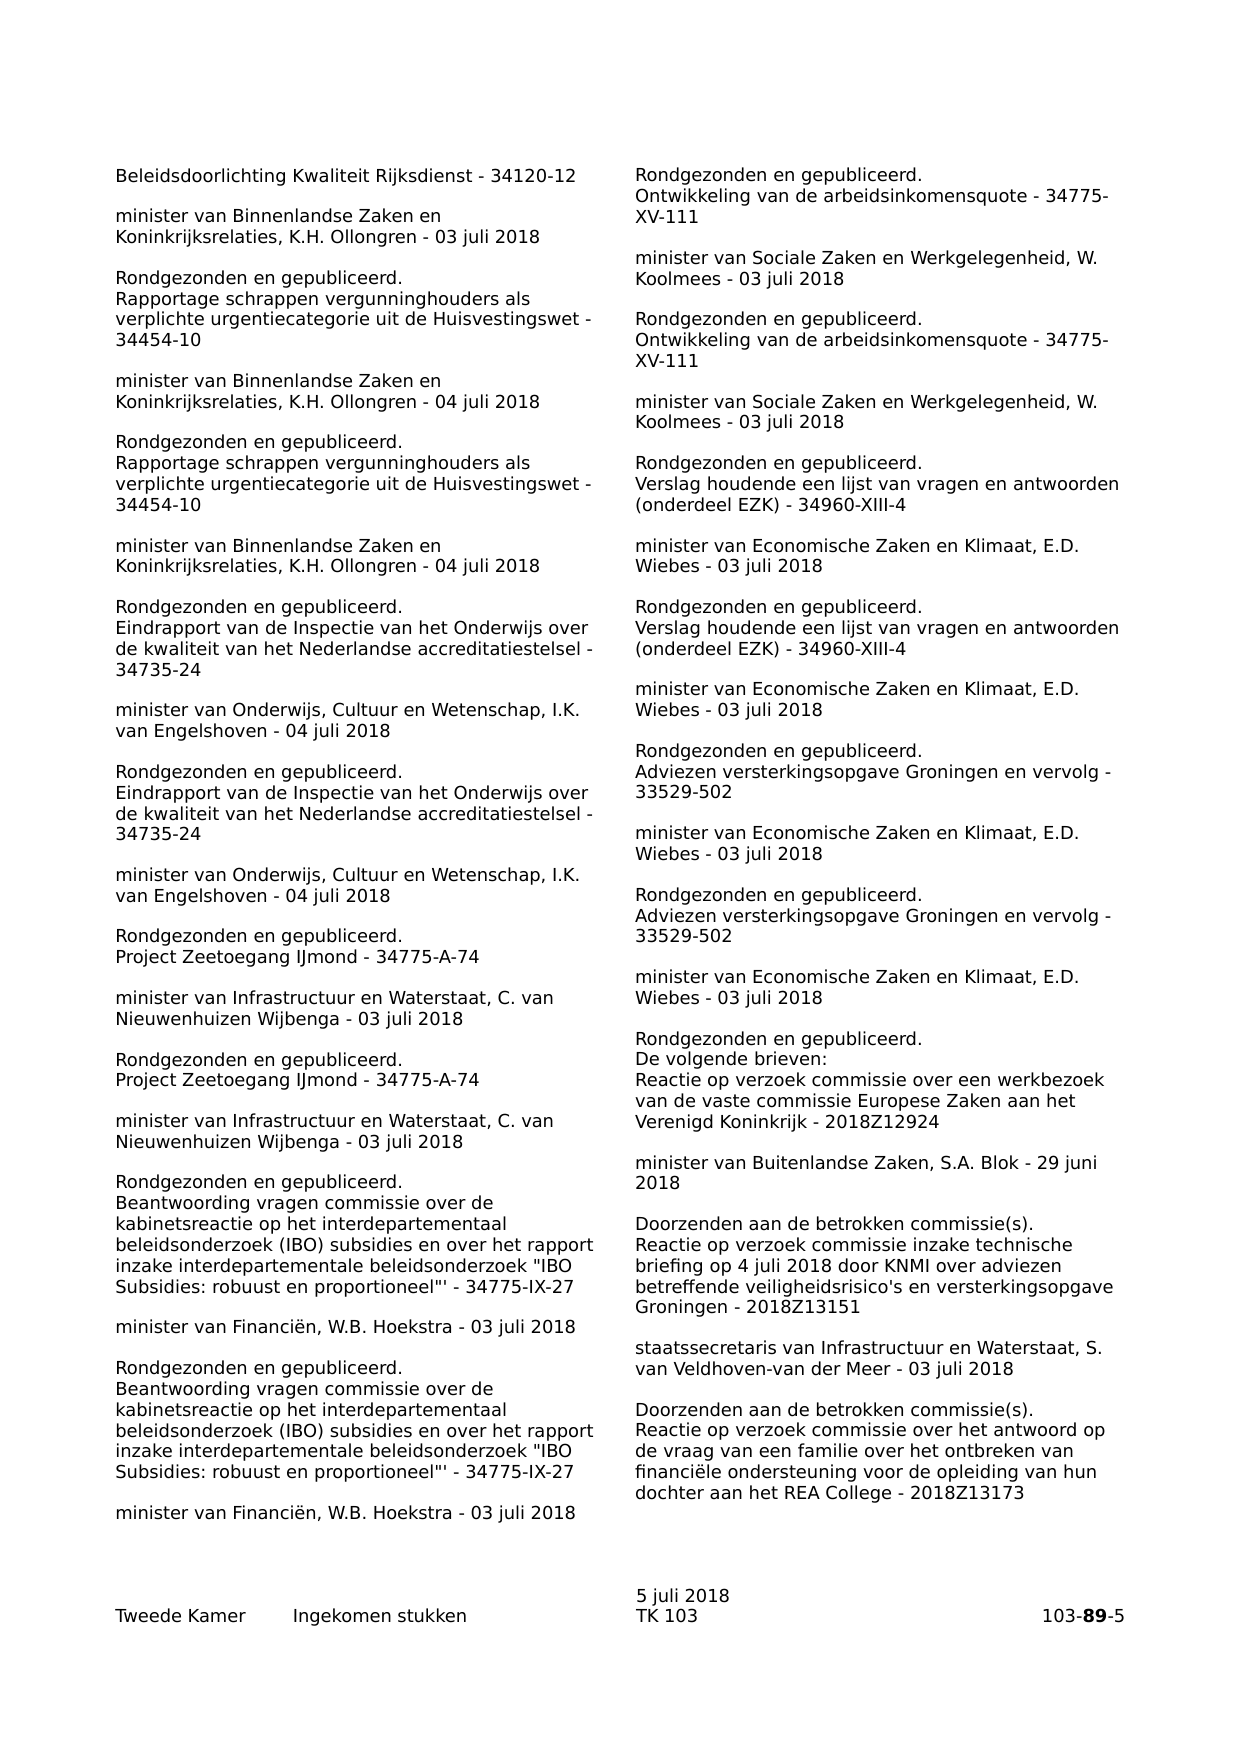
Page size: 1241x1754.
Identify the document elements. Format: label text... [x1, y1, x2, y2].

text minister van Onderwijs, Cultuur en Wetenschap, I.K. van Engelshoven - 04 juli 2018 [115, 700, 605, 742]
text Rapportage schrappen vergunninghouders als verplichte urgentiecategorie uit de Huisvestingswet - 34454-10 [115, 288, 605, 351]
text Rondgezonden en gepubliceerd. [635, 741, 1125, 761]
text minister van Economische Zaken en Klimaat, E.D. Wiebes - 03 juli 2018 [635, 679, 1125, 721]
text Rondgezonden en gepubliceerd. [115, 597, 605, 618]
text minister van Infrastructuur en Waterstaat, C. van Nieuwenhuizen Wijbenga - 03 juli 2018 [115, 1111, 605, 1152]
text Rondgezonden en gepubliceerd. [635, 453, 1125, 474]
text minister van Onderwijs, Cultuur en Wetenschap, I.K. van Engelshoven - 04 juli 2018 [115, 865, 605, 906]
text Adviezen versterkingsopgave Groningen en vervolg - 33529-502 [635, 761, 1125, 803]
text Adviezen versterkingsopgave Groningen en vervolg - 33529-502 [635, 905, 1125, 947]
text Rondgezonden en gepubliceerd. [115, 268, 605, 288]
text minister van Sociale Zaken en Werkgelegenheid, W. Koolmees - 03 juli 2018 [635, 248, 1125, 289]
text Project Zeetoegang IJmond - 34775-A-74 [115, 947, 605, 968]
text Rondgezonden en gepubliceerd. [635, 1028, 1125, 1049]
text Rondgezonden en gepubliceerd. [635, 165, 1125, 186]
text Beantwoording vragen commissie over de kabinetsreactie op het interdepartementaal beleidsonderzoek (IBO) subsidies en over het rapport inzake interdepartementale beleidsonderzoek "IBO Subsidies: robuust en proportioneel"' - 34775-IX-27 [115, 1193, 605, 1297]
text Project Zeetoegang IJmond - 34775-A-74 [115, 1070, 605, 1091]
text Rondgezonden en gepubliceerd. [115, 1172, 605, 1193]
text Ontwikkeling van de arbeidsinkomensquote - 34775-XV-111 [635, 186, 1125, 228]
text minister van Binnenlandse Zaken en Koninkrijksrelaties, K.H. Ollongren - 04 juli 2018 [115, 536, 605, 577]
text Reactie op verzoek commissie inzake technische briefing op 4 juli 2018 door KNMI over adviezen betreffende veiligheidsrisico's en versterkingsopgave Groningen - 2018Z13151 [635, 1235, 1125, 1318]
text minister van Infrastructuur en Waterstaat, C. van Nieuwenhuizen Wijbenga - 03 juli 2018 [115, 988, 605, 1029]
text Doorzenden aan de betrokken commissie(s). [635, 1214, 1125, 1235]
text Rondgezonden en gepubliceerd. [635, 597, 1125, 618]
text minister van Binnenlandse Zaken en Koninkrijksrelaties, K.H. Ollongren - 03 juli 2018 [115, 206, 605, 248]
text minister van Economische Zaken en Klimaat, E.D. Wiebes - 03 juli 2018 [635, 967, 1125, 1008]
text Rondgezonden en gepubliceerd. [115, 1049, 605, 1070]
text Reactie op verzoek commissie over een werkbezoek van de vaste commissie Europese Zaken aan het Verenigd Koninkrijk - 2018Z12924 [635, 1070, 1125, 1132]
text minister van Financiën, W.B. Hoekstra - 03 juli 2018 [115, 1503, 605, 1524]
text De volgende brieven: [635, 1049, 1125, 1070]
text minister van Economische Zaken en Klimaat, E.D. Wiebes - 03 juli 2018 [635, 823, 1125, 864]
text Rondgezonden en gepubliceerd. [115, 762, 605, 782]
text minister van Financiën, W.B. Hoekstra - 03 juli 2018 [115, 1317, 605, 1338]
text Beantwoording vragen commissie over de kabinetsreactie op het interdepartementaal beleidsonderzoek (IBO) subsidies en over het rapport inzake interdepartementale beleidsonderzoek "IBO Subsidies: robuust en proportioneel"' - 34775-IX-27 [115, 1379, 605, 1483]
text Rondgezonden en gepubliceerd. [115, 432, 605, 453]
text Ontwikkeling van de arbeidsinkomensquote - 34775-XV-111 [635, 330, 1125, 372]
text Rondgezonden en gepubliceerd. [635, 884, 1125, 905]
text Rapportage schrappen vergunninghouders als verplichte urgentiecategorie uit de Huisvestingswet - 34454-10 [115, 453, 605, 516]
text Doorzenden aan de betrokken commissie(s). [635, 1399, 1125, 1420]
text minister van Binnenlandse Zaken en Koninkrijksrelaties, K.H. Ollongren - 04 juli 2018 [115, 371, 605, 412]
text Eindrapport van de Inspectie van het Onderwijs over de kwaliteit van het Nederlandse accreditatiestelsel - 34735-24 [115, 618, 605, 680]
text Rondgezonden en gepubliceerd. [115, 926, 605, 947]
text Verslag houdende een lijst van vragen en antwoorden (onderdeel EZK) - 34960-XIII-4 [635, 474, 1125, 515]
text Rondgezonden en gepubliceerd. [635, 309, 1125, 330]
text minister van Buitenlandse Zaken, S.A. Blok - 29 juni 2018 [635, 1152, 1125, 1194]
text staatssecretaris van Infrastructuur en Waterstaat, S. van Veldhoven-van der Meer - 03 juli 2018 [635, 1338, 1125, 1379]
text Beleidsdoorlichting Kwaliteit Rijksdienst - 34120-12 [115, 165, 605, 186]
text minister van Sociale Zaken en Werkgelegenheid, W. Koolmees - 03 juli 2018 [635, 392, 1125, 433]
text Verslag houdende een lijst van vragen en antwoorden (onderdeel EZK) - 34960-XIII-4 [635, 618, 1125, 659]
text Reactie op verzoek commissie over het antwoord op de vraag van een familie over het ontbreken van financiële ondersteuning voor de opleiding van hun dochter aan het REA College - 2018Z13173 [635, 1420, 1125, 1503]
text minister van Economische Zaken en Klimaat, E.D. Wiebes - 03 juli 2018 [635, 535, 1125, 577]
text Eindrapport van de Inspectie van het Onderwijs over de kwaliteit van het Nederlandse accreditatiestelsel - 34735-24 [115, 782, 605, 845]
text Rondgezonden en gepubliceerd. [115, 1358, 605, 1379]
